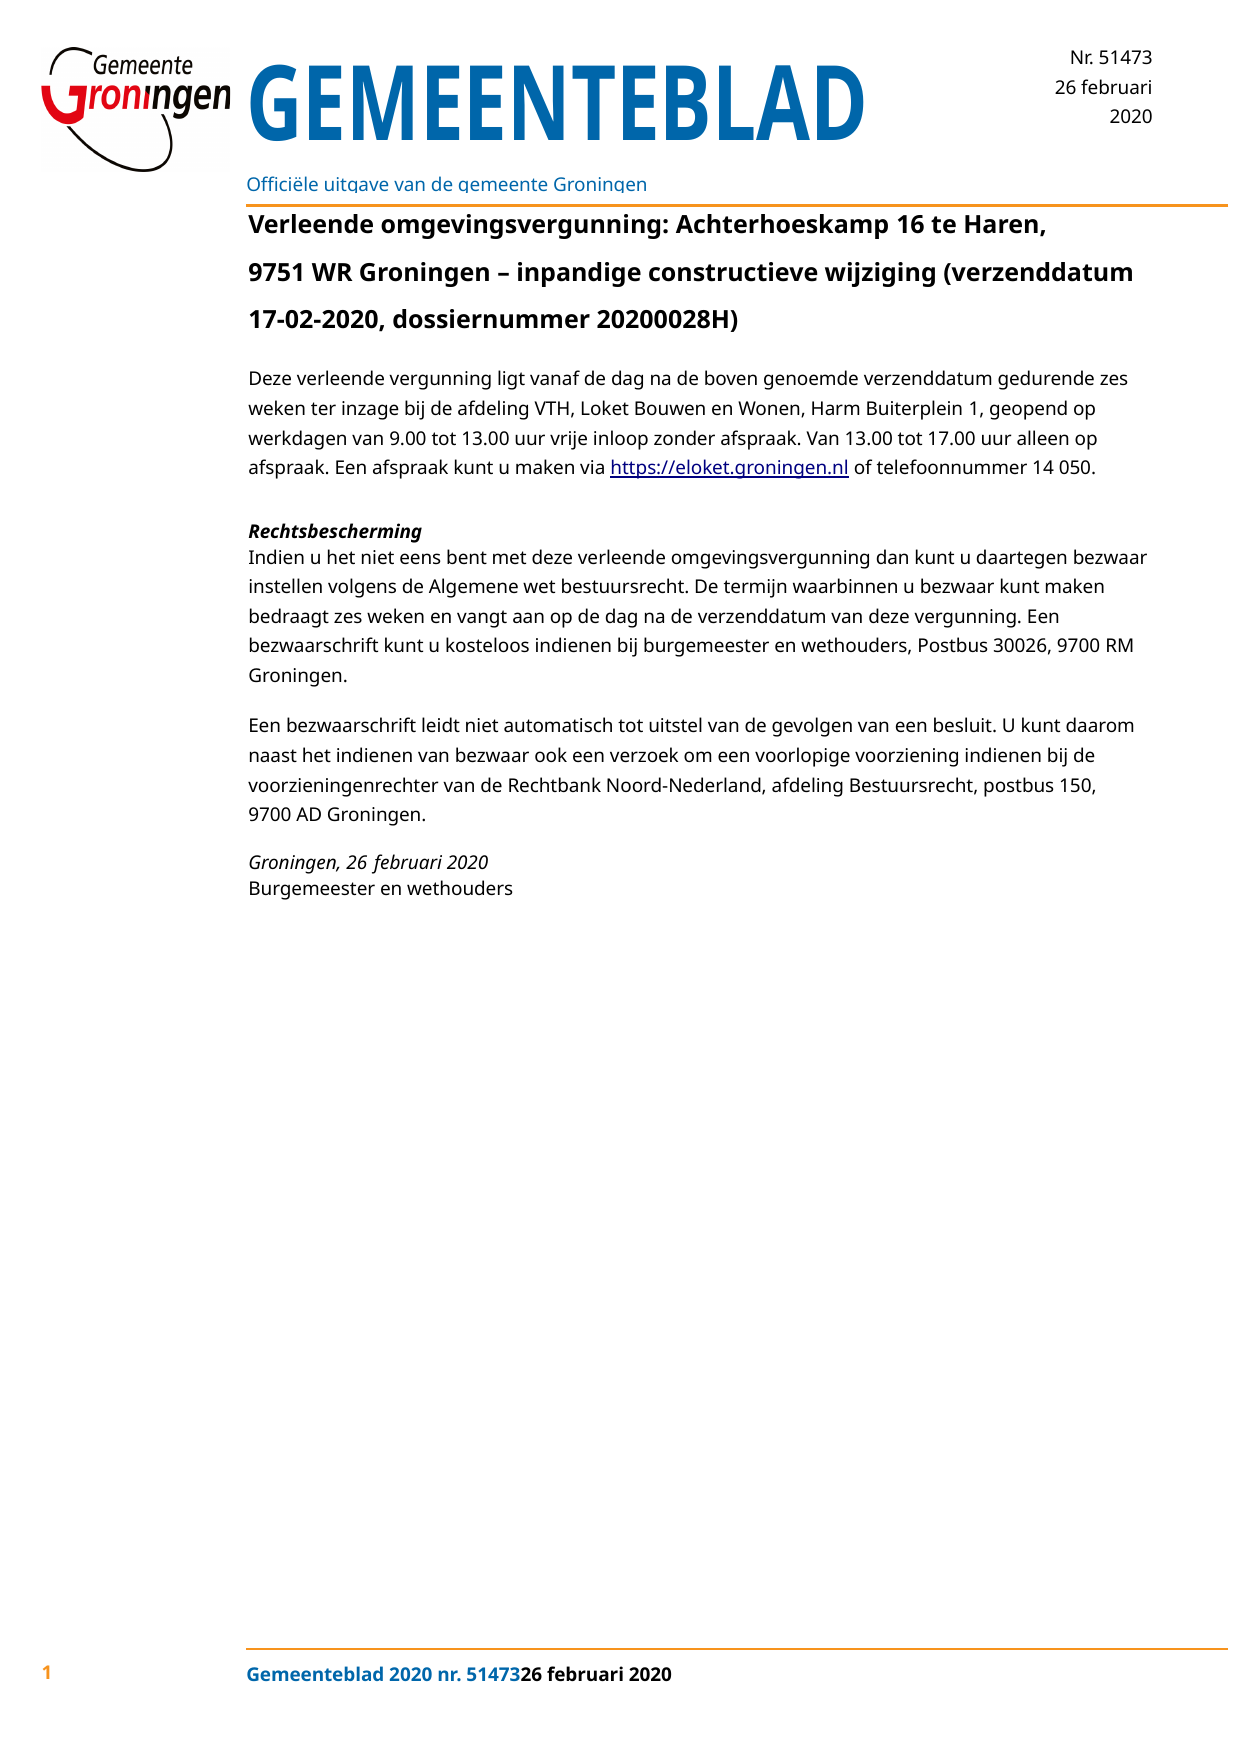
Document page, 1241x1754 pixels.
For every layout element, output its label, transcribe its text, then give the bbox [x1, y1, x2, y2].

picture [41, 47, 231, 172]
text Burgemeester en wethouders [248, 875, 1152, 901]
text Rechtsbescherming [248, 518, 1152, 544]
text Groningen, 26 februari 2020 [248, 849, 1152, 875]
text Een bezwaarschrift leidt niet automatisch tot uitstel van de gevolgen van een besluit. U kunt daarom naast het indienen van bezwaar ook een verzoek om een voorlopige voorziening indienen bij de voorzieningenrechter van de Rechtbank Noord-Nederland, afdeling Bestuursrecht, postbus 150, 9700 AD Groningen. [248, 713, 1152, 827]
text Verleende omgevingsvergunning: Achterhoeskamp 16 te Haren, 9751 WR Groningen – inpandige constructieve wijziging (verzenddatum 17-02-2020, dossiernummer 20200028H) [248, 207, 1152, 336]
text Deze verleende vergunning ligt vanaf de dag na de boven genoemde verzenddatum gedurende zes weken ter inzage bij de afdeling VTH, Loket Bouwen en Wonen, Harm Buiterplein 1, geopend op werkdagen van 9.00 tot 13.00 uur vrije inloop zonder afspraak. Van 13.00 tot 17.00 uur alleen op afspraak. Een afspraak kunt u maken via https://eloket.groningen.nl of telefoonnummer 14 050. [248, 366, 1152, 480]
text Indien u het niet eens bent met deze verleende omgevingsvergunning dan kunt u daartegen bezwaar instellen volgens de Algemene wet bestuursrecht. De termijn waarbinnen u bezwaar kunt maken bedraagt zes weken en vangt aan op de dag na de verzenddatum van deze vergunning. Een bezwaarschrift kunt u kosteloos indienen bij burgemeester en wethouders, Postbus 30026, 9700 RM Groningen. [248, 544, 1152, 688]
